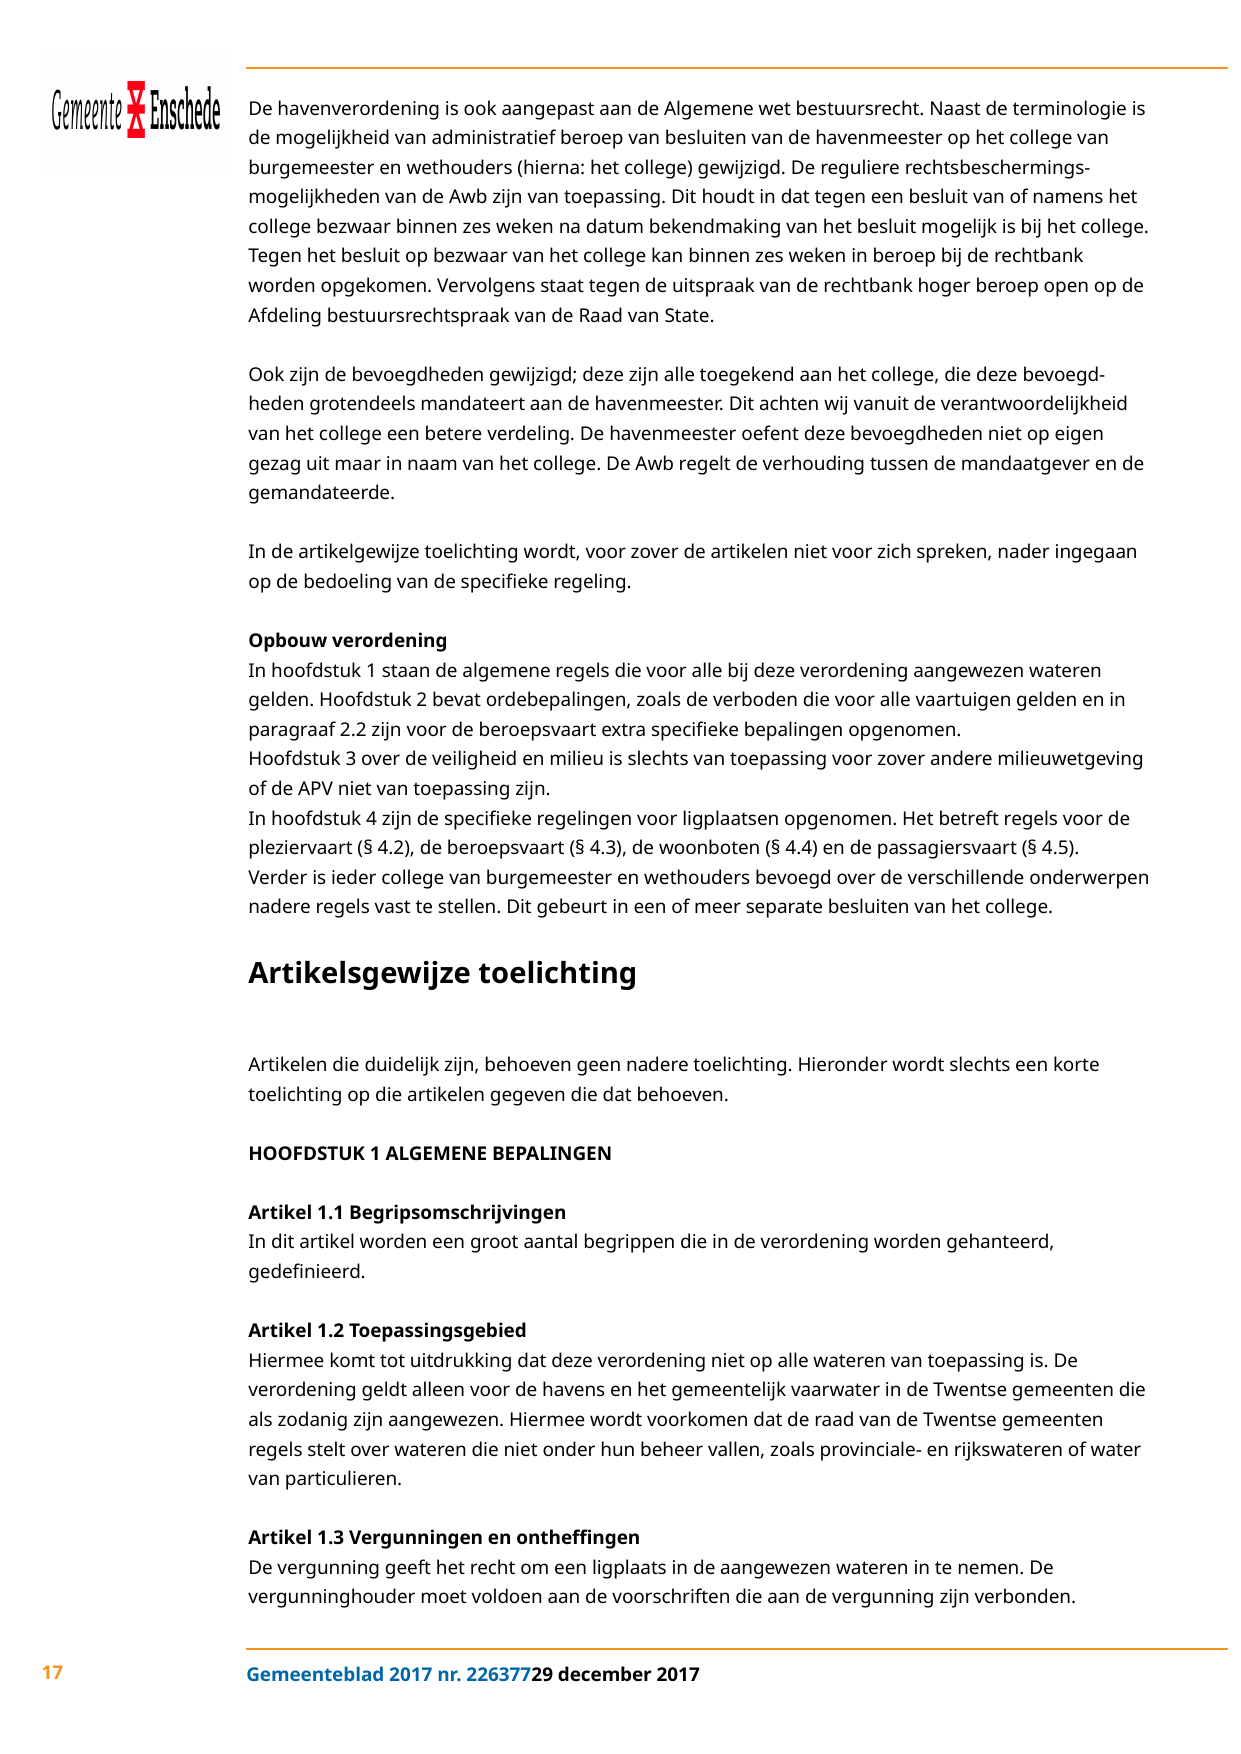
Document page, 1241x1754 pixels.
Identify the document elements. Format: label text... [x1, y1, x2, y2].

picture [41, 47, 231, 172]
text Opbouw verordening [248, 627, 1152, 653]
text In dit artikel worden een groot aantal begrippen die in de verordening worden gehanteerd, gedefinieerd. [248, 1229, 1152, 1284]
text In de artikelgewijze toelichting wordt, voor zover de artikelen niet voor zich spreken, nader ingegaan op de bedoeling van de specifieke regeling. [248, 538, 1152, 594]
text In hoofdstuk 1 staan de algemene regels die voor alle bij deze verordening aangewezen wateren gelden. Hoofdstuk 2 bevat ordebepalingen, zoals de verboden die voor alle vaartuigen gelden en in paragraaf 2.2 zijn voor de beroepsvaart extra specifieke bepalingen opgenomen. [248, 657, 1152, 742]
text Artikel 1.2 Toepassingsgebied [248, 1317, 1152, 1343]
text De havenverordening is ook aangepast aan de Algemene wet bestuursrecht. Naast de terminologie is de mogelijkheid van administratief beroep van besluiten van de havenmeester op het college van burgemeester en wethouders (hierna: het college) gewijzigd. De reguliere rechtsbeschermings-mogelijkheden van de Awb zijn van toepassing. Dit houdt in dat tegen een besluit van of namens het college bezwaar binnen zes weken na datum bekendmaking van het besluit mogelijk is bij het college. [248, 95, 1152, 239]
text In hoofdstuk 4 zijn de specifieke regelingen voor ligplaatsen opgenomen. Het betreft regels voor de pleziervaart (§ 4.2), de beroepsvaart (§ 4.3), de woonboten (§ 4.4) en de passagiersvaart (§ 4.5). [248, 805, 1152, 860]
text HOOFDSTUK 1 ALGEMENE BEPALINGEN [248, 1140, 1152, 1166]
text Tegen het besluit op bezwaar van het college kan binnen zes weken in beroep bij de rechtbank worden opgekomen. Vervolgens staat tegen de uitspraak van de rechtbank hoger beroep open op de Afdeling bestuursrechtspraak van de Raad van State. [248, 243, 1152, 328]
text Ook zijn de bevoegdheden gewijzigd; deze zijn alle toegekend aan het college, die deze bevoegd-heden grotendeels mandateert aan de havenmeester. Dit achten wij vanuit de verantwoordelijkheid van het college een betere verdeling. De havenmeester oefent deze bevoegdheden niet op eigen gezag uit maar in naam van het college. De Awb regelt de verhouding tussen de mandaatgever en de gemandateerde. [248, 361, 1152, 505]
text De vergunning geeft het recht om een ligplaats in de aangewezen wateren in te nemen. De vergunninghouder moet voldoen aan de voorschriften die aan de vergunning zijn verbonden. [248, 1554, 1152, 1609]
text Verder is ieder college van burgemeester en wethouders bevoegd over de verschillende onderwerpen nadere regels vast te stellen. Dit gebeurt in een of meer separate besluiten van het college. [248, 864, 1152, 919]
text Artikel 1.1 Begripsomschrijvingen [248, 1199, 1152, 1225]
text Artikelen die duidelijk zijn, behoeven geen nadere toelichting. Hieronder wordt slechts een korte toelichting op die artikelen gegeven die dat behoeven. [248, 1051, 1152, 1106]
text Hoofdstuk 3 over de veiligheid en milieu is slechts van toepassing voor zover andere milieuwetgeving of de APV niet van toepassing zijn. [248, 746, 1152, 801]
text Artikel 1.3 Vergunningen en ontheffingen [248, 1524, 1152, 1550]
text Artikelsgewijze toelichting [248, 953, 1152, 992]
text Hiermee komt tot uitdrukking dat deze verordening niet op alle wateren van toepassing is. De verordening geldt alleen voor de havens en het gemeentelijk vaarwater in de Twentse gemeenten die als zodanig zijn aangewezen. Hiermee wordt voorkomen dat de raad van de Twentse gemeenten regels stelt over wateren die niet onder hun beheer vallen, zoals provinciale- en rijkswateren of water van particulieren. [248, 1347, 1152, 1491]
